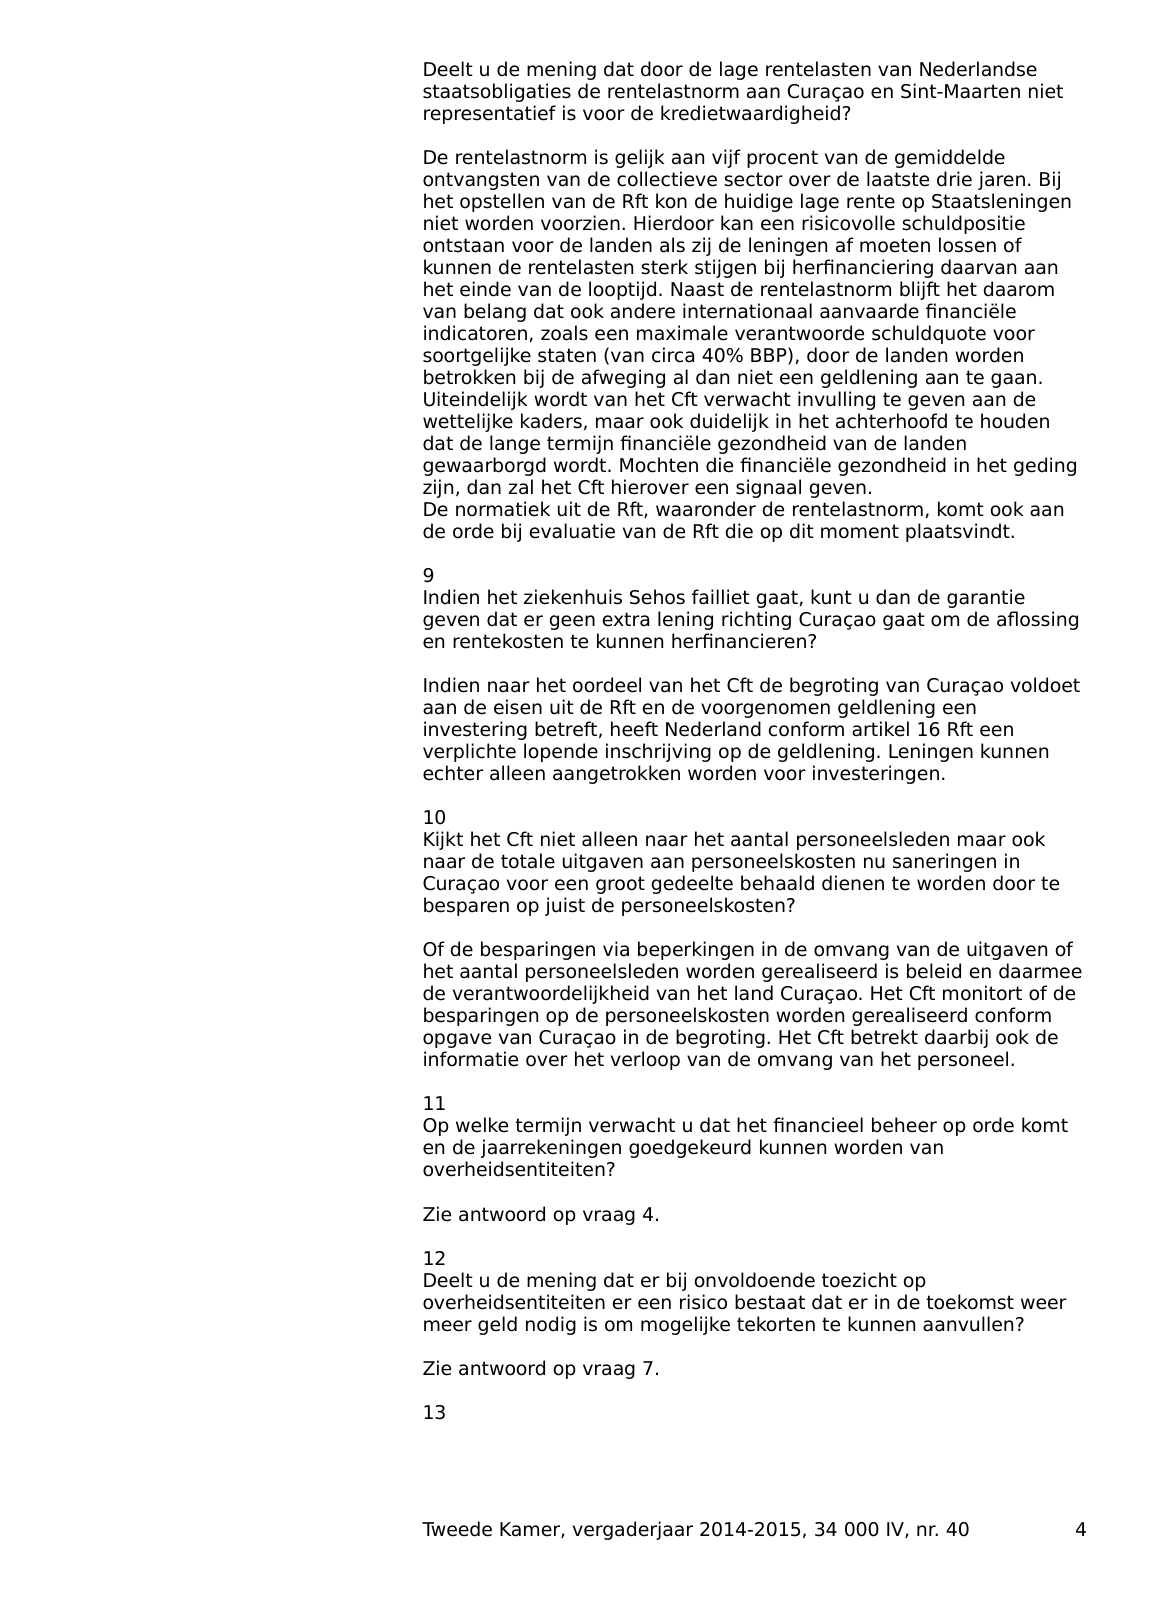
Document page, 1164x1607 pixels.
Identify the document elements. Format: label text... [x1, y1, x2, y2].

text 9 [422, 565, 1087, 587]
text Of de besparingen via beperkingen in de omvang van de uitgaven of het aantal personeelsleden worden gerealiseerd is beleid en daarmee de verantwoordelijkheid van het land Curaçao. Het Cft monitort of de besparingen op de personeelskosten worden gerealiseerd conform opgave van Curaçao in de begroting. Het Cft betrekt daarbij ook de informatie over het verloop van de omvang van het personeel. [422, 939, 1087, 1071]
text Deelt u de mening dat er bij onvoldoende toezicht op overheidsentiteiten er een risico bestaat dat er in de toekomst weer meer geld nodig is om mogelijke tekorten te kunnen aanvullen? [422, 1269, 1087, 1336]
text 13 [422, 1402, 1087, 1424]
text Zie antwoord op vraag 4. [422, 1203, 1087, 1225]
text 12 [422, 1248, 1087, 1269]
text 10 [422, 807, 1087, 829]
text Op welke termijn verwacht u dat het financieel beheer op orde komt en de jaarrekeningen goedgekeurd kunnen worden van overheidsentiteiten? [422, 1115, 1087, 1181]
text Indien het ziekenhuis Sehos failliet gaat, kunt u dan de garantie geven dat er geen extra lening richting Curaçao gaat om de aflossing en rentekosten te kunnen herfinancieren? [422, 587, 1087, 653]
text Zie antwoord op vraag 7. [422, 1358, 1087, 1380]
text De rentelastnorm is gelijk aan vijf procent van de gemiddelde ontvangsten van de collectieve sector over de laatste drie jaren. Bij het opstellen van de Rft kon de huidige lage rente op Staatsleningen niet worden voorzien. Hierdoor kan een risicovolle schuldpositie ontstaan voor de landen als zij de leningen af moeten lossen of kunnen de rentelasten sterk stijgen bij herfinanciering daarvan aan het einde van de looptijd. Naast de rentelastnorm blijft het daarom van belang dat ook andere internationaal aanvaarde financiële indicatoren, zoals een maximale verantwoorde schuldquote voor soortgelijke staten (van circa 40% BBP), door de landen worden betrokken bij de afweging al dan niet een geldlening aan te gaan. Uiteindelijk wordt van het Cft verwacht invulling te geven aan de wettelijke kaders, maar ook duidelijk in het achterhoofd te houden dat de lange termijn financiële gezondheid van de landen gewaarborgd wordt. Mochten die financiële gezondheid in het geding zijn, dan zal het Cft hierover een signaal geven. [422, 147, 1087, 499]
text Deelt u de mening dat door de lage rentelasten van Nederlandse staatsobligaties de rentelastnorm aan Curaçao en Sint-Maarten niet representatief is voor de kredietwaardigheid? [422, 59, 1087, 125]
text Indien naar het oordeel van het Cft de begroting van Curaçao voldoet aan de eisen uit de Rft en de voorgenomen geldlening een investering betreft, heeft Nederland conform artikel 16 Rft een verplichte lopende inschrijving op de geldlening. Leningen kunnen echter alleen aangetrokken worden voor investeringen. [422, 675, 1087, 785]
text Kijkt het Cft niet alleen naar het aantal personeelsleden maar ook naar de totale uitgaven aan personeelskosten nu saneringen in Curaçao voor een groot gedeelte behaald dienen te worden door te besparen op juist de personeelskosten? [422, 829, 1087, 917]
text 11 [422, 1093, 1087, 1115]
text De normatiek uit de Rft, waaronder de rentelastnorm, komt ook aan de orde bij evaluatie van de Rft die op dit moment plaatsvindt. [422, 499, 1087, 543]
